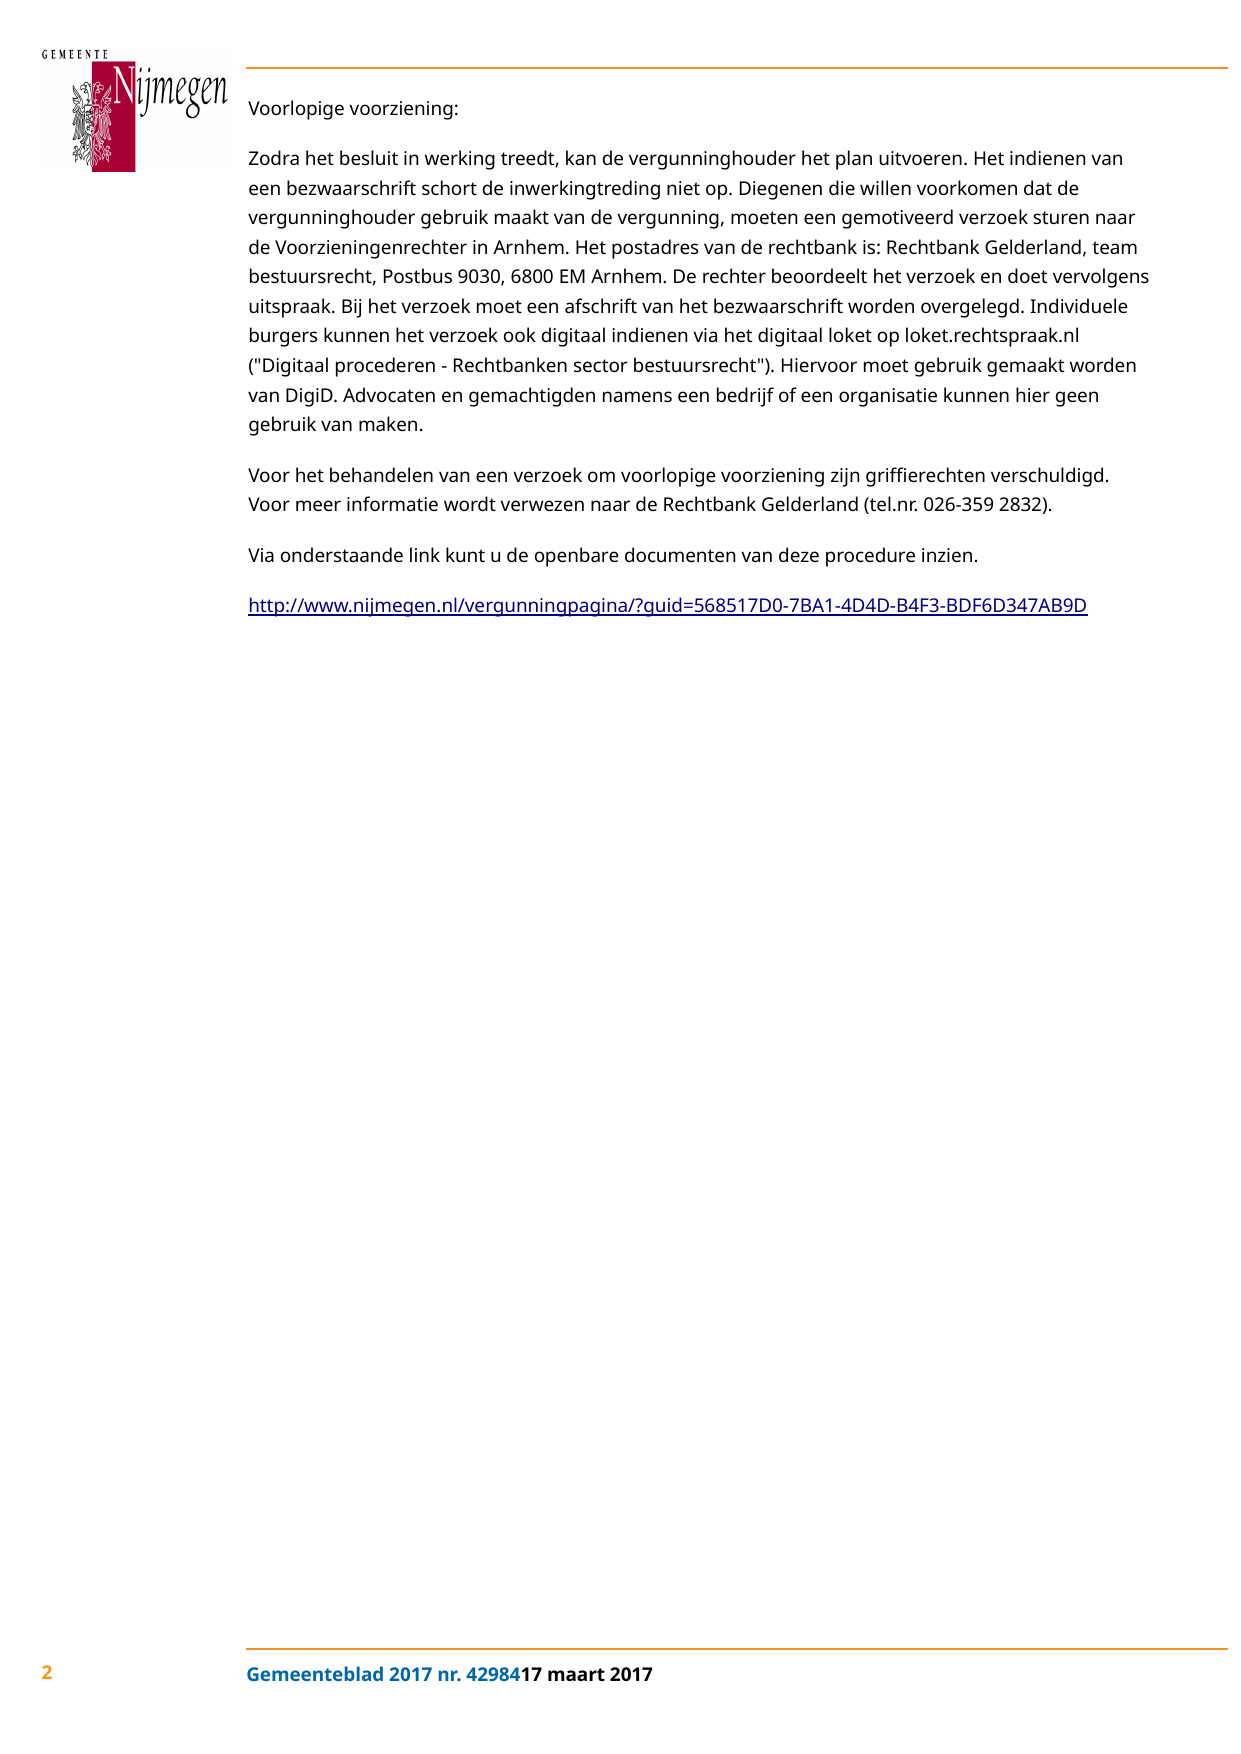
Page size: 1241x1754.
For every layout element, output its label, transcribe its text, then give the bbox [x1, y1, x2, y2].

text http://www.nijmegen.nl/vergunningpagina/?guid=568517D0-7BA1-4D4D-B4F3-BDF6D347AB9D [248, 592, 1152, 618]
text Voorlopige voorziening: [248, 95, 1152, 121]
text Zodra het besluit in werking treedt, kan de vergunninghouder het plan uitvoeren. Het indienen van een bezwaarschrift schort de inwerkingtreding niet op. Diegenen die willen voorkomen dat de vergunninghouder gebruik maakt van de vergunning, moeten een gemotiveerd verzoek sturen naar de Voorzieningenrechter in Arnhem. Het postadres van de rechtbank is: Rechtbank Gelderland, team bestuursrecht, Postbus 9030, 6800 EM Arnhem. De rechter beoordeelt het verzoek en doet vervolgens uitspraak. Bij het verzoek moet een afschrift van het bezwaarschrift worden overgelegd. Individuele burgers kunnen het verzoek ook digitaal indienen via het digitaal loket op loket.rechtspraak.nl ("Digitaal procederen - Rechtbanken sector bestuursrecht"). Hiervoor moet gebruik gemaakt worden van DigiD. Advocaten en gemachtigden namens een bedrijf of een organisatie kunnen hier geen gebruik van maken. [248, 145, 1152, 437]
picture [41, 47, 231, 172]
text Voor het behandelen van een verzoek om voorlopige voorziening zijn griffierechten verschuldigd. Voor meer informatie wordt verwezen naar de Rechtbank Gelderland (tel.nr. 026-359 2832). [248, 462, 1152, 517]
text Via onderstaande link kunt u de openbare documenten van deze procedure inzien. [248, 542, 1152, 568]
